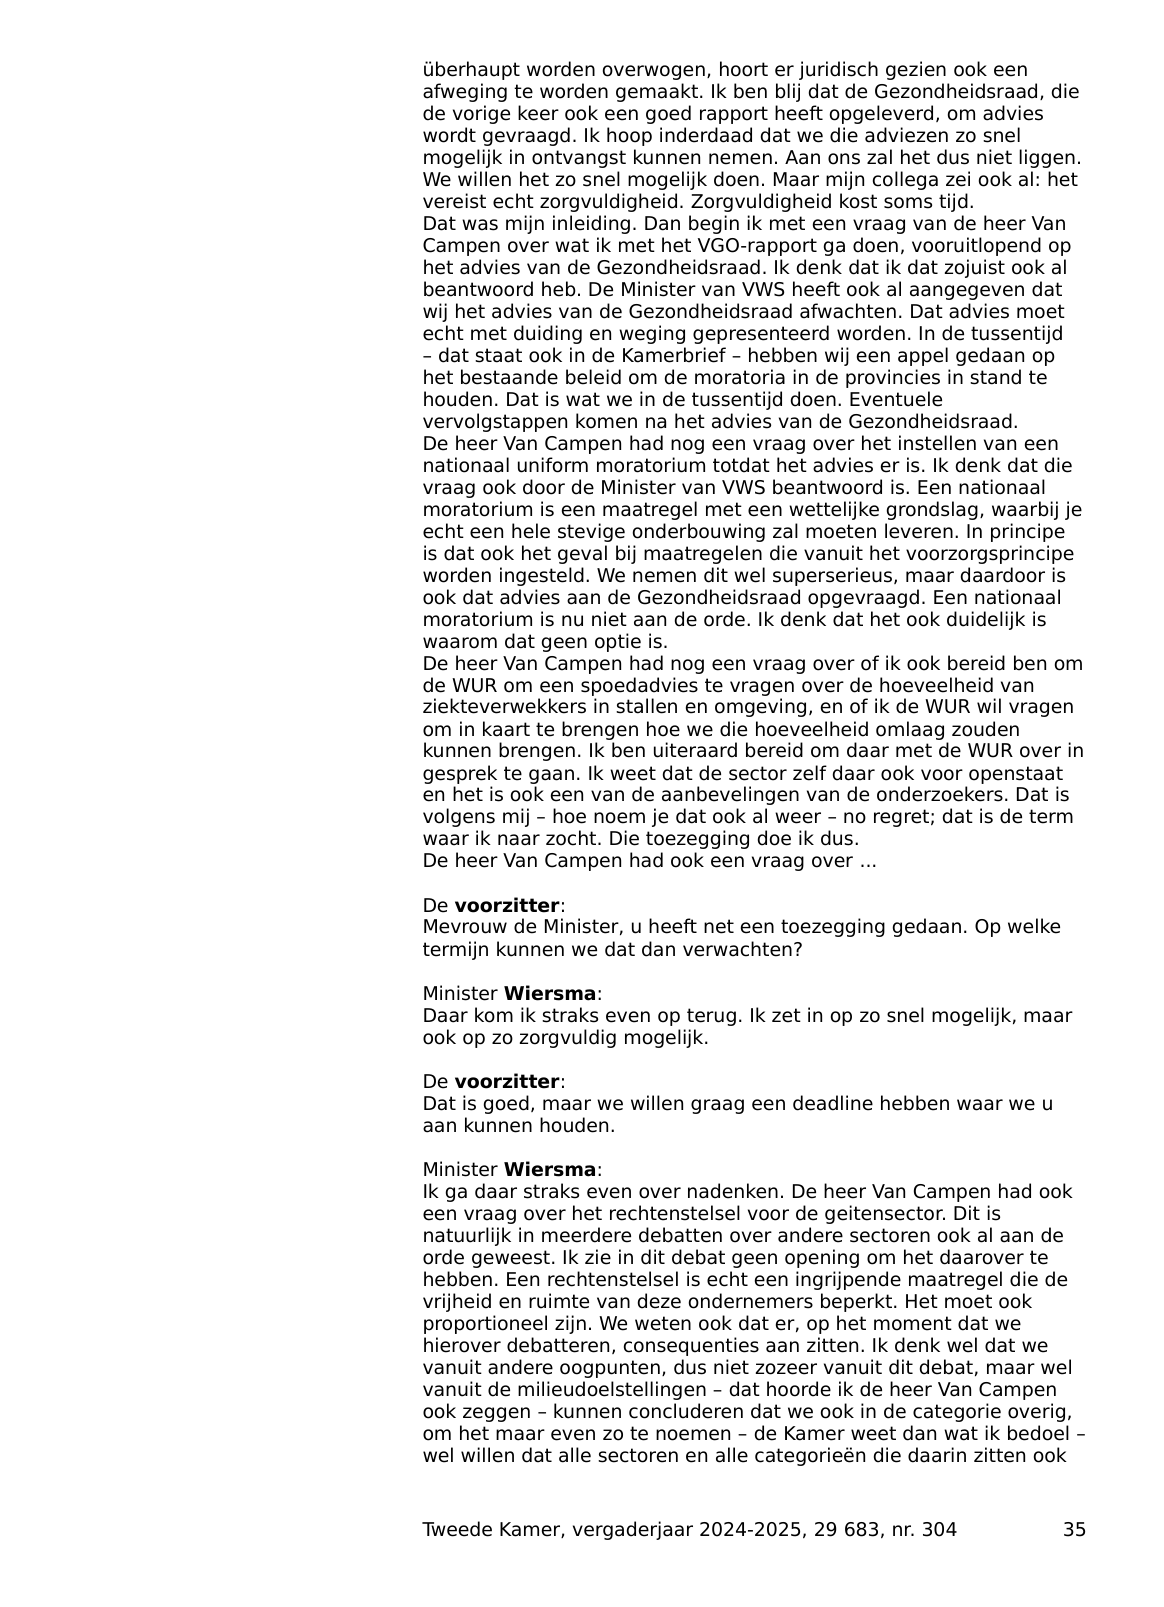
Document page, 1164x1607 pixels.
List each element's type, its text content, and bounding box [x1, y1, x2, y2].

text Minister Wiersma: [422, 983, 1087, 1004]
text De voorzitter: [422, 894, 1087, 916]
text Dat is goed, maar we willen graag een deadline hebben waar we u aan kunnen houden. [422, 1093, 1087, 1137]
text De heer Van Campen had nog een vraag over of ik ook bereid ben om de WUR om een spoedadvies te vragen over de hoeveelheid van ziekteverwekkers in stallen en omgeving, en of ik de WUR wil vragen om in kaart te brengen hoe we die hoeveelheid omlaag zouden kunnen brengen. Ik ben uiteraard bereid om daar met de WUR over in gesprek te gaan. Ik weet dat de sector zelf daar ook voor openstaat en het is ook een van de aanbevelingen van de onderzoekers. Dat is volgens mij – hoe noem je dat ook al weer – no regret; dat is de term waar ik naar zocht. Die toezegging doe ik dus. [422, 652, 1087, 850]
text Dat was mijn inleiding. Dan begin ik met een vraag van de heer Van Campen over wat ik met het VGO-rapport ga doen, vooruitlopend op het advies van de Gezondheidsraad. Ik denk dat ik dat zojuist ook al beantwoord heb. De Minister van VWS heeft ook al aangegeven dat wij het advies van de Gezondheidsraad afwachten. Dat advies moet echt met duiding en weging gepresenteerd worden. In de tussentijd – dat staat ook in de Kamerbrief – hebben wij een appel gedaan op het bestaande beleid om de moratoria in de provincies in stand te houden. Dat is wat we in de tussentijd doen. Eventuele vervolgstappen komen na het advies van de Gezondheidsraad. [422, 213, 1087, 433]
text Mevrouw de Minister, u heeft net een toezegging gedaan. Op welke termijn kunnen we dat dan verwachten? [422, 916, 1087, 960]
text Daar kom ik straks even op terug. Ik zet in op zo snel mogelijk, maar ook op zo zorgvuldig mogelijk. [422, 1004, 1087, 1048]
text Minister Wiersma: [422, 1159, 1087, 1181]
text überhaupt worden overwogen, hoort er juridisch gezien ook een afweging te worden gemaakt. Ik ben blij dat de Gezondheidsraad, die de vorige keer ook een goed rapport heeft opgeleverd, om advies wordt gevraagd. Ik hoop inderdaad dat we die adviezen zo snel mogelijk in ontvangst kunnen nemen. Aan ons zal het dus niet liggen. We willen het zo snel mogelijk doen. Maar mijn collega zei ook al: het vereist echt zorgvuldigheid. Zorgvuldigheid kost soms tijd. [422, 59, 1087, 213]
text De voorzitter: [422, 1071, 1087, 1093]
text De heer Van Campen had ook een vraag over ... [422, 850, 1087, 872]
text De heer Van Campen had nog een vraag over het instellen van een nationaal uniform moratorium totdat het advies er is. Ik denk dat die vraag ook door de Minister van VWS beantwoord is. Een nationaal moratorium is een maatregel met een wettelijke grondslag, waarbij je echt een hele stevige onderbouwing zal moeten leveren. In principe is dat ook het geval bij maatregelen die vanuit het voorzorgsprincipe worden ingesteld. We nemen dit wel superserieus, maar daardoor is ook dat advies aan de Gezondheidsraad opgevraagd. Een nationaal moratorium is nu niet aan de orde. Ik denk dat het ook duidelijk is waarom dat geen optie is. [422, 433, 1087, 652]
text Ik ga daar straks even over nadenken. De heer Van Campen had ook een vraag over het rechtenstelsel voor de geitensector. Dit is natuurlijk in meerdere debatten over andere sectoren ook al aan de orde geweest. Ik zie in dit debat geen opening om het daarover te hebben. Een rechtenstelsel is echt een ingrijpende maatregel die de vrijheid en ruimte van deze ondernemers beperkt. Het moet ook proportioneel zijn. We weten ook dat er, op het moment dat we hierover debatteren, consequenties aan zitten. Ik denk wel dat we vanuit andere oogpunten, dus niet zozeer vanuit dit debat, maar wel vanuit de milieudoelstellingen – dat hoorde ik de heer Van Campen ook zeggen – kunnen concluderen dat we ook in de categorie overig, om het maar even zo te noemen – de Kamer weet dan wat ik bedoel – wel willen dat alle sectoren en alle categorieën die daarin zitten ook [422, 1181, 1087, 1467]
